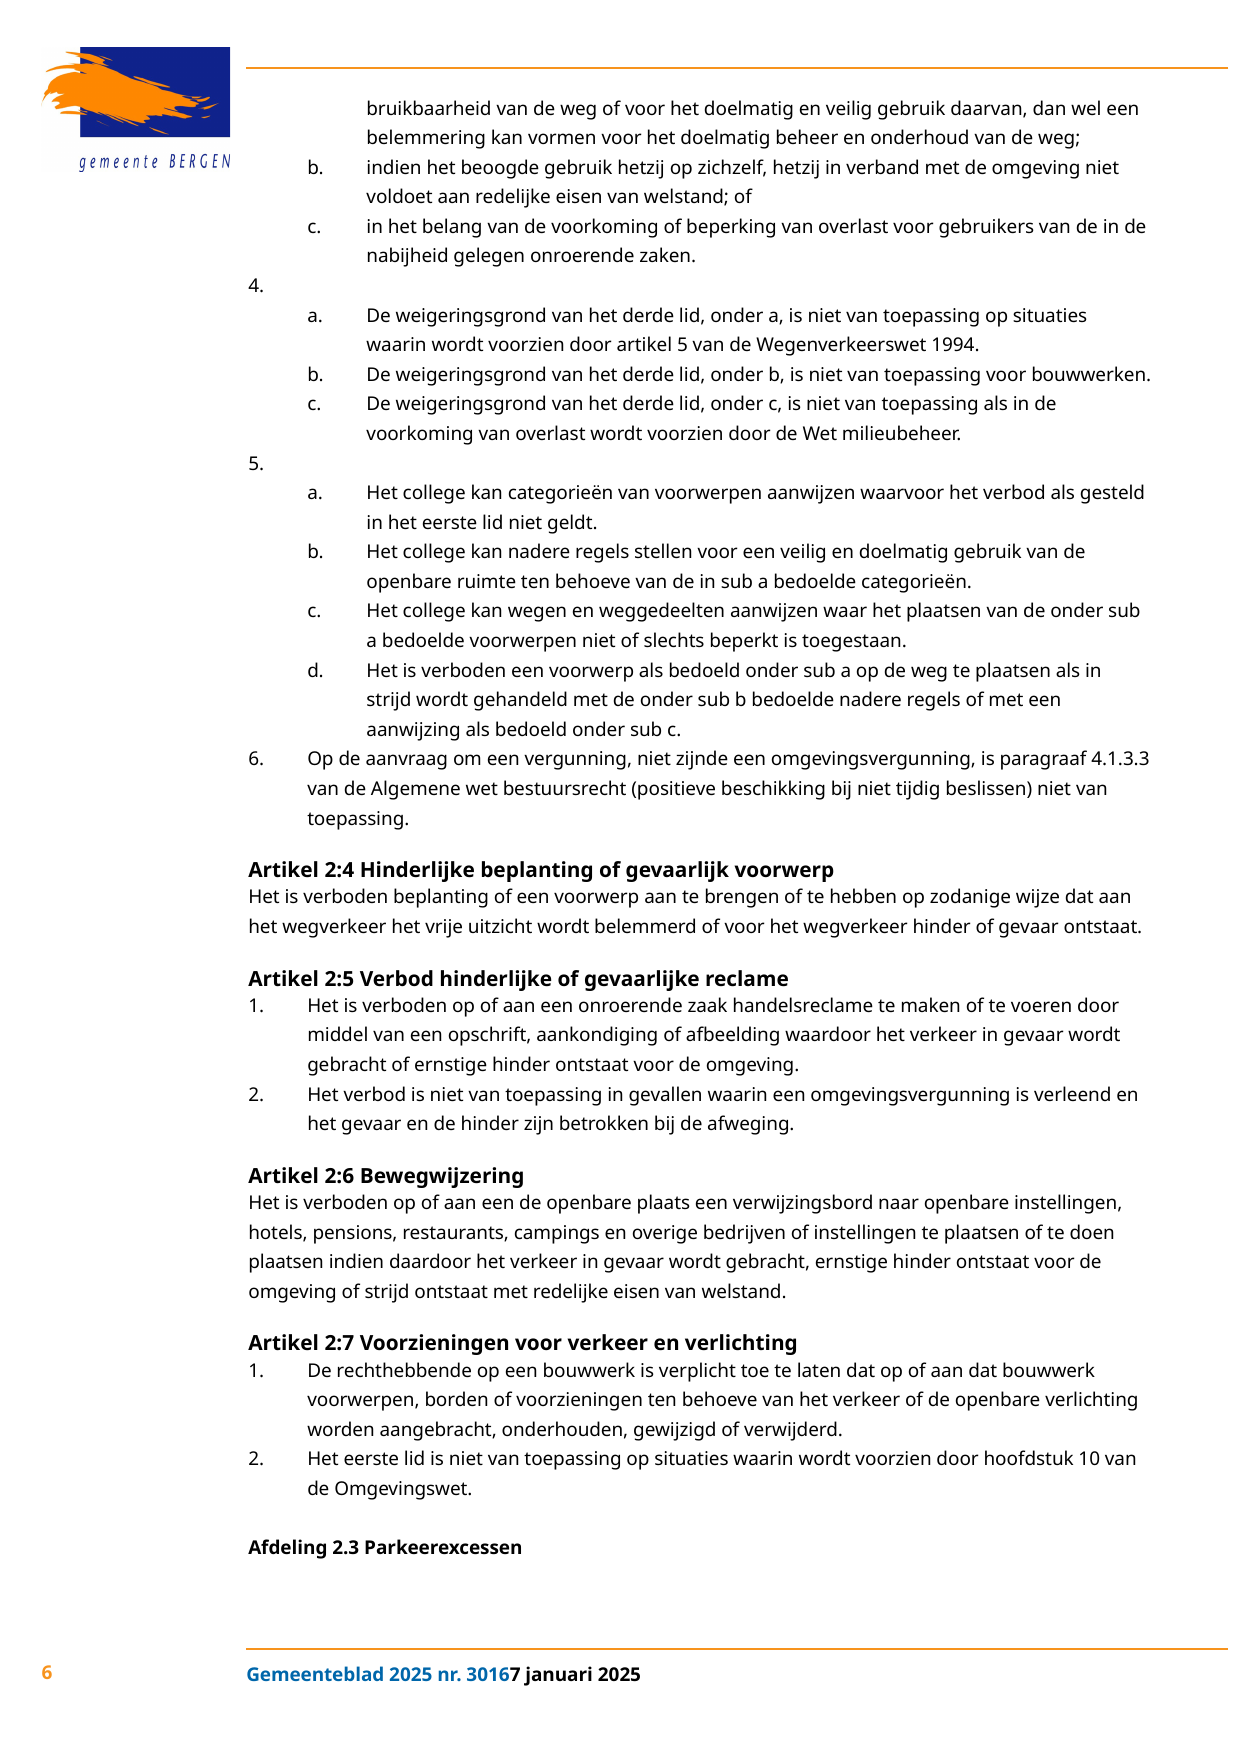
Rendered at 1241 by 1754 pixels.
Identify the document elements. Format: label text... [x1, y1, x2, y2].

list bruikbaarheid van de weg of voor het doelmatig en veilig gebruik daarvan, dan wel een belemmering kan vormen voor het doelmatig beheer en onderhoud van de weg; [307, 95, 1152, 150]
list Het is verboden op of aan een onroerende zaak handelsreclame te maken of te voeren door middel van een opschrift, aankondiging of afbeelding waardoor het verkeer in gevaar wordt gebracht of ernstige hinder ontstaat voor de omgeving. [248, 992, 1152, 1077]
text Afdeling 2.3 Parkeerexcessen [248, 1534, 1152, 1560]
text Artikel 2:7 Voorzieningen voor verkeer en verlichting [248, 1328, 1152, 1357]
text Het is verboden op of aan een de openbare plaats een verwijzingsbord naar openbare instellingen, hotels, pensions, restaurants, campings en overige bedrijven of instellingen te plaatsen of te doen plaatsen indien daardoor het verkeer in gevaar wordt gebracht, ernstige hinder ontstaat voor de omgeving of strijd ontstaat met redelijke eisen van welstand. [248, 1189, 1152, 1304]
list indien het beoogde gebruik hetzij op zichzelf, hetzij in verband met de omgeving niet voldoet aan redelijke eisen van welstand; of [307, 154, 1152, 209]
list De weigeringsgrond van het derde lid, onder a, is niet van toepassing op situaties waarin wordt voorzien door artikel 5 van de Wegenverkeerswet 1994. [307, 302, 1152, 357]
list Het college kan nadere regels stellen voor een veilig en doelmatig gebruik van de openbare ruimte ten behoeve van de in sub a bedoelde categorieën. [307, 538, 1152, 594]
text Artikel 2:4 Hinderlijke beplanting of gevaarlijk voorwerp [248, 855, 1152, 884]
list Het college kan wegen en weggedeelten aanwijzen waar het plaatsen van de onder sub a bedoelde voorwerpen niet of slechts beperkt is toegestaan. [307, 598, 1152, 653]
list Het college kan categorieën van voorwerpen aanwijzen waarvoor het verbod als gesteld in het eerste lid niet geldt. [307, 479, 1152, 535]
text Artikel 2:6 Bewegwijzering [248, 1161, 1152, 1189]
picture [41, 47, 231, 172]
list De weigeringsgrond van het derde lid, onder b, is niet van toepassing voor bouwwerken. [307, 361, 1152, 387]
text Artikel 2:5 Verbod hinderlijke of gevaarlijke reclame [248, 964, 1152, 992]
list Het is verboden een voorwerp als bedoeld onder sub a op de weg te plaatsen als in strijd wordt gehandeld met de onder sub b bedoelde nadere regels of met een aanwijzing als bedoeld onder sub c. [307, 657, 1152, 742]
list De weigeringsgrond van het derde lid, onder c, is niet van toepassing als in de voorkoming van overlast wordt voorzien door de Wet milieubeheer. [307, 391, 1152, 446]
list Op de aanvraag om een vergunning, niet zijnde een omgevingsvergunning, is paragraaf 4.1.3.3 van de Algemene wet bestuursrecht (positieve beschikking bij niet tijdig beslissen) niet van toepassing. [248, 746, 1152, 831]
list Het verbod is niet van toepassing in gevallen waarin een omgevingsvergunning is verleend en het gevaar en de hinder zijn betrokken bij de afweging. [248, 1081, 1152, 1136]
list in het belang van de voorkoming of beperking van overlast voor gebruikers van de in de nabijheid gelegen onroerende zaken. [307, 213, 1152, 268]
list De rechthebbende op een bouwwerk is verplicht toe te laten dat op of aan dat bouwwerk voorwerpen, borden of voorzieningen ten behoeve van het verkeer of de openbare verlichting worden aangebracht, onderhouden, gewijzigd of verwijderd. [248, 1357, 1152, 1442]
text Het is verboden beplanting of een voorwerp aan te brengen of te hebben op zodanige wijze dat aan het wegverkeer het vrije uitzicht wordt belemmerd of voor het wegverkeer hinder of gevaar ontstaat. [248, 884, 1152, 939]
list Het eerste lid is niet van toepassing op situaties waarin wordt voorzien door hoofdstuk 10 van de Omgevingswet. [248, 1446, 1152, 1501]
